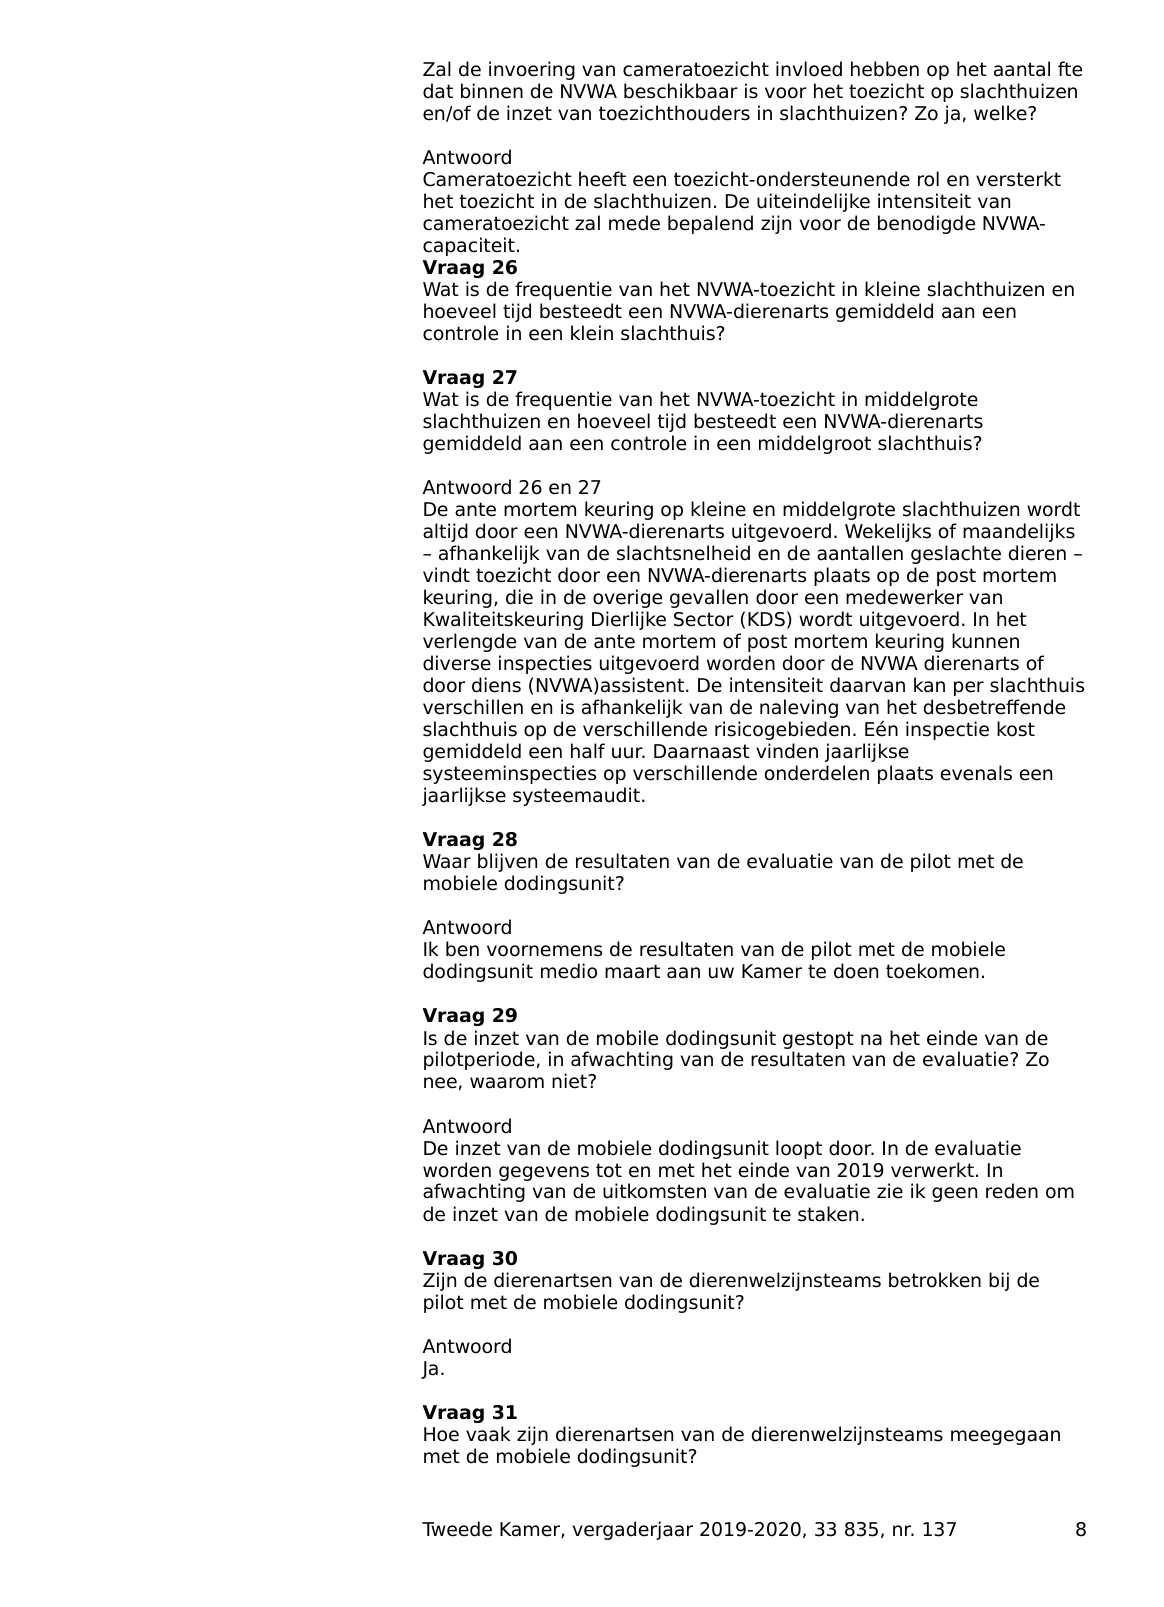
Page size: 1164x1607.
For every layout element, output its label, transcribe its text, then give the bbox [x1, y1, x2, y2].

text Zijn de dierenartsen van de dierenwelzijnsteams betrokken bij de pilot met de mobiele dodingsunit? [422, 1269, 1087, 1313]
text Antwoord 26 en 27 [422, 477, 1087, 499]
text Is de inzet van de mobile dodingsunit gestopt na het einde van de pilotperiode, in afwachting van de resultaten van de evaluatie? Zo nee, waarom niet? [422, 1027, 1087, 1093]
text Hoe vaak zijn dierenartsen van de dierenwelzijnsteams meegegaan met de mobiele dodingsunit? [422, 1424, 1087, 1468]
text Cameratoezicht heeft een toezicht-ondersteunende rol en versterkt het toezicht in de slachthuizen. De uiteindelijke intensiteit van cameratoezicht zal mede bepalend zijn voor de benodigde NVWA-capaciteit. [422, 169, 1087, 257]
text Vraag 29 [422, 1005, 1087, 1027]
text Vraag 30 [422, 1248, 1087, 1269]
text Zal de invoering van cameratoezicht invloed hebben op het aantal fte dat binnen de NVWA beschikbaar is voor het toezicht op slachthuizen en/of de inzet van toezichthouders in slachthuizen? Zo ja, welke? [422, 59, 1087, 125]
text Antwoord [422, 917, 1087, 939]
text Antwoord [422, 1336, 1087, 1358]
text Vraag 31 [422, 1402, 1087, 1424]
text Waar blijven de resultaten van de evaluatie van de pilot met de mobiele dodingsunit? [422, 851, 1087, 895]
text Antwoord [422, 1116, 1087, 1137]
text Ja. [422, 1358, 1087, 1380]
text Vraag 26 [422, 257, 1087, 279]
text De ante mortem keuring op kleine en middelgrote slachthuizen wordt altijd door een NVWA-dierenarts uitgevoerd. Wekelijks of maandelijks – afhankelijk van de slachtsnelheid en de aantallen geslachte dieren – vindt toezicht door een NVWA-dierenarts plaats op de post mortem keuring, die in de overige gevallen door een medewerker van Kwaliteitskeuring Dierlijke Sector (KDS) wordt uitgevoerd. In het verlengde van de ante mortem of post mortem keuring kunnen diverse inspecties uitgevoerd worden door de NVWA dierenarts of door diens (NVWA)assistent. De intensiteit daarvan kan per slachthuis verschillen en is afhankelijk van de naleving van het desbetreffende slachthuis op de verschillende risicogebieden. Eén inspectie kost gemiddeld een half uur. Daarnaast vinden jaarlijkse systeeminspecties op verschillende onderdelen plaats evenals een jaarlijkse systeemaudit. [422, 499, 1087, 807]
text De inzet van de mobiele dodingsunit loopt door. In de evaluatie worden gegevens tot en met het einde van 2019 verwerkt. In afwachting van de uitkomsten van de evaluatie zie ik geen reden om de inzet van de mobiele dodingsunit te staken. [422, 1137, 1087, 1225]
text Vraag 28 [422, 829, 1087, 851]
text Wat is de frequentie van het NVWA-toezicht in middelgrote slachthuizen en hoeveel tijd besteedt een NVWA-dierenarts gemiddeld aan een controle in een middelgroot slachthuis? [422, 389, 1087, 455]
text Wat is de frequentie van het NVWA-toezicht in kleine slachthuizen en hoeveel tijd besteedt een NVWA-dierenarts gemiddeld aan een controle in een klein slachthuis? [422, 279, 1087, 345]
text Ik ben voornemens de resultaten van de pilot met de mobiele dodingsunit medio maart aan uw Kamer te doen toekomen. [422, 939, 1087, 983]
text Vraag 27 [422, 367, 1087, 389]
text Antwoord [422, 147, 1087, 169]
